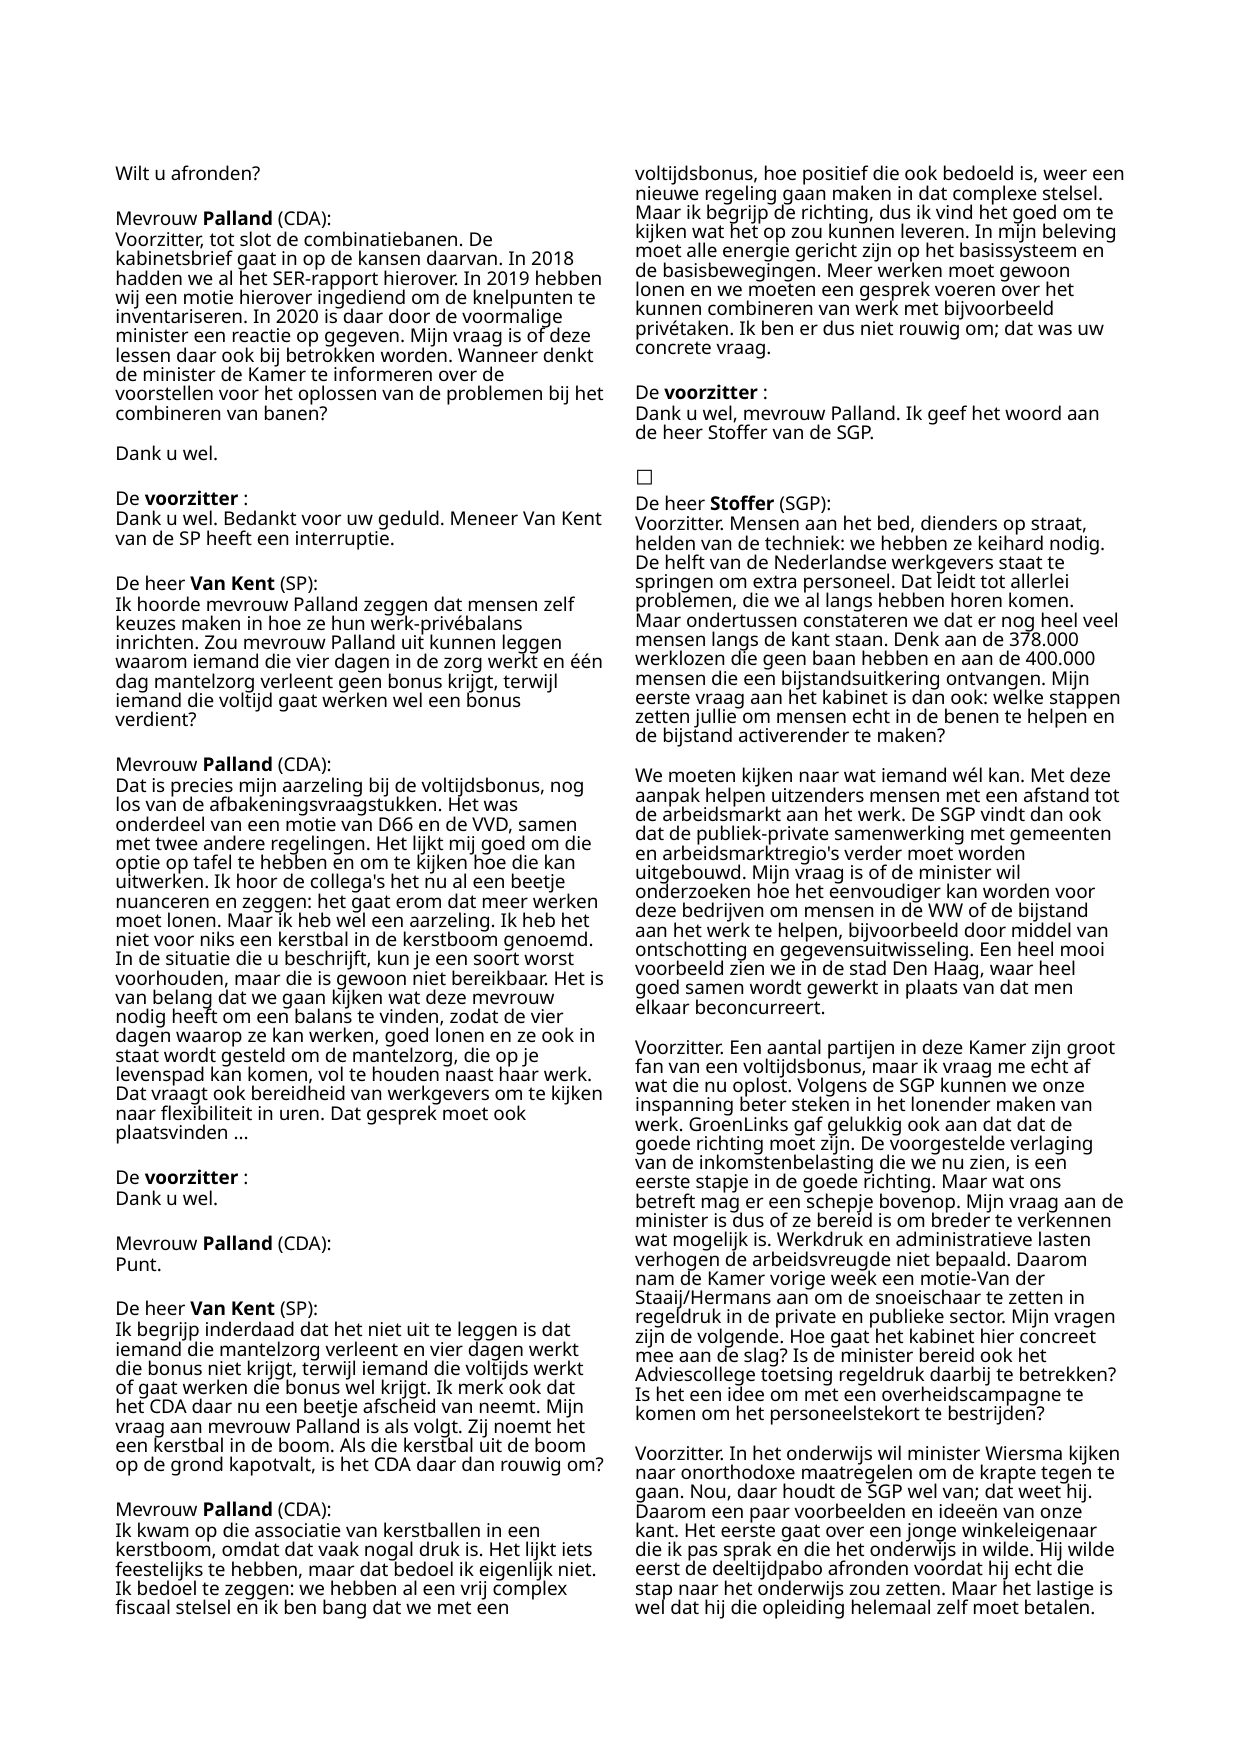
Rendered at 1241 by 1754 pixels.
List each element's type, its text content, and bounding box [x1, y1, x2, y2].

text Ik kwam op die associatie van kerstballen in een kerstboom, omdat dat vaak nogal druk is. Het lijkt iets feestelijks te hebben, maar dat bedoel ik eigenlijk niet. Ik bedoel te zeggen: we hebben al een vrij complex fiscaal stelsel en ik ben bang dat we met een [115, 1522, 605, 1618]
text De voorzitter : [115, 485, 605, 510]
text Mevrouw Palland (CDA): [115, 205, 605, 231]
text De heer Van Kent (SP): [115, 570, 605, 596]
text Voorzitter. Mensen aan het bed, dienders op straat, helden van de techniek: we hebben ze keihard nodig. De helft van de Nederlandse werkgevers staat te springen om extra personeel. Dat leidt tot allerlei problemen, die we al langs hebben horen komen. Maar ondertussen constateren we dat er nog heel veel mensen langs de kant staan. Denk aan de 378.000 werklozen die geen baan hebben en aan de 400.000 mensen die een bijstandsuitkering ontvangen. Mijn eerste vraag aan het kabinet is dan ook: welke stappen zetten jullie om mensen echt in de benen te helpen en de bijstand activerender te maken? [635, 515, 1125, 747]
text ⬜ [635, 464, 1125, 490]
text Ik hoorde mevrouw Palland zeggen dat mensen zelf keuzes maken in hoe ze hun werk-privébalans inrichten. Zou mevrouw Palland uit kunnen leggen waarom iemand die vier dagen in de zorg werkt en één dag mantelzorg verleent geen bonus krijgt, terwijl iemand die voltijd gaat werken wel een bonus verdient? [115, 596, 605, 730]
text Voorzitter. In het onderwijs wil minister Wiersma kijken naar onorthodoxe maatregelen om de krapte tegen te gaan. Nou, daar houdt de SGP wel van; dat weet hij. Daarom een paar voorbeelden en ideeën van onze kant. Het eerste gaat over een jonge winkeleigenaar die ik pas sprak en die het onderwijs in wilde. Hij wilde eerst de deeltijdpabo afronden voordat hij echt die stap naar het onderwijs zou zetten. Maar het lastige is wel dat hij die opleiding helemaal zelf moet betalen. [635, 1445, 1125, 1618]
text We moeten kijken naar wat iemand wél kan. Met deze aanpak helpen uitzenders mensen met een afstand tot de arbeidsmarkt aan het werk. De SGP vindt dan ook dat de publiek-private samenwerking met gemeenten en arbeidsmarktregio's verder moet worden uitgebouwd. Mijn vraag is of de minister wil onderzoeken hoe het eenvoudiger kan worden voor deze bedrijven om mensen in de WW of de bijstand aan het werk te helpen, bijvoorbeeld door middel van ontschotting en gegevensuitwisseling. Een heel mooi voorbeeld zien we in de stad Den Haag, waar heel goed samen wordt gewerkt in plaats van dat men elkaar beconcurreert. [635, 767, 1125, 1018]
text Dat is precies mijn aarzeling bij de voltijdsbonus, nog los van de afbakeningsvraagstukken. Het was onderdeel van een motie van D66 en de VVD, samen met twee andere regelingen. Het lijkt mij goed om die optie op tafel te hebben en om te kijken hoe die kan uitwerken. Ik hoor de collega's het nu al een beetje nuanceren en zeggen: het gaat erom dat meer werken moet lonen. Maar ik heb wel een aarzeling. Ik heb het niet voor niks een kerstbal in de kerstboom genoemd. In de situatie die u beschrijft, kun je een soort worst voorhouden, maar die is gewoon niet bereikbaar. Het is van belang dat we gaan kijken wat deze mevrouw nodig heeft om een balans te vinden, zodat de vier dagen waarop ze kan werken, goed lonen en ze ook in staat wordt gesteld om de mantelzorg, die op je levenspad kan komen, vol te houden naast haar werk. Dat vraagt ook bereidheid van werkgevers om te kijken naar flexibiliteit in uren. Dat gesprek moet ook plaatsvinden ... [115, 777, 605, 1143]
text Dank u wel, mevrouw Palland. Ik geef het woord aan de heer Stoffer van de SGP. [635, 404, 1125, 443]
text Mevrouw Palland (CDA): [115, 751, 605, 777]
text Dank u wel. Bedankt voor uw geduld. Meneer Van Kent van de SP heeft een interruptie. [115, 510, 605, 549]
text Dank u wel. [115, 1190, 605, 1209]
text De voorzitter : [635, 379, 1125, 404]
text Punt. [115, 1256, 605, 1275]
text De heer Stoffer (SGP): [635, 490, 1125, 515]
text voltijdsbonus, hoe positief die ook bedoeld is, weer een nieuwe regeling gaan maken in dat complexe stelsel. Maar ik begrijp de richting, dus ik vind het goed om te kijken wat het op zou kunnen leveren. In mijn beleving moet alle energie gericht zijn op het basissysteem en de basisbewegingen. Meer werken moet gewoon lonen en we moeten een gesprek voeren over het kunnen combineren van werk met bijvoorbeeld privétaken. Ik ben er dus niet rouwig om; dat was uw concrete vraag. [635, 165, 1125, 358]
text Voorzitter, tot slot de combinatiebanen. De kabinetsbrief gaat in op de kansen daarvan. In 2018 hadden we al het SER-rapport hierover. In 2019 hebben wij een motie hierover ingediend om de knelpunten te inventariseren. In 2020 is daar door de voormalige minister een reactie op gegeven. Mijn vraag is of deze lessen daar ook bij betrokken worden. Wanneer denkt de minister de Kamer te informeren over de voorstellen voor het oplossen van de problemen bij het combineren van banen? [115, 231, 605, 424]
text Voorzitter. Een aantal partijen in deze Kamer zijn groot fan van een voltijdsbonus, maar ik vraag me echt af wat die nu oplost. Volgens de SGP kunnen we onze inspanning beter steken in het lonender maken van werk. GroenLinks gaf gelukkig ook aan dat dat de goede richting moet zijn. De voorgestelde verlaging van de inkomstenbelasting die we nu zien, is een eerste stapje in de goede richting. Maar wat ons betreft mag er een schepje bovenop. Mijn vraag aan de minister is dus of ze bereid is om breder te verkennen wat mogelijk is. Werkdruk en administratieve lasten verhogen de arbeidsvreugde niet bepaald. Daarom nam de Kamer vorige week een motie-Van der Staaij/Hermans aan om de snoeischaar te zetten in regeldruk in de private en publieke sector. Mijn vragen zijn de volgende. Hoe gaat het kabinet hier concreet mee aan de slag? Is de minister bereid ook het Adviescollege toetsing regeldruk daarbij te betrekken? Is het een idee om met een overheidscampagne te komen om het personeelstekort te bestrijden? [635, 1039, 1125, 1424]
text Ik begrijp inderdaad dat het niet uit te leggen is dat iemand die mantelzorg verleent en vier dagen werkt die bonus niet krijgt, terwijl iemand die voltijds werkt of gaat werken die bonus wel krijgt. Ik merk ook dat het CDA daar nu een beetje afscheid van neemt. Mijn vraag aan mevrouw Palland is als volgt. Zij noemt het een kerstbal in de boom. Als die kerstbal uit de boom op de grond kapotvalt, is het CDA daar dan rouwig om? [115, 1321, 605, 1476]
text De heer Van Kent (SP): [115, 1296, 605, 1321]
text De voorzitter : [115, 1164, 605, 1190]
text Wilt u afronden? [115, 165, 605, 184]
text Mevrouw Palland (CDA): [115, 1496, 605, 1522]
text Dank u wel. [115, 444, 605, 464]
text Mevrouw Palland (CDA): [115, 1230, 605, 1256]
